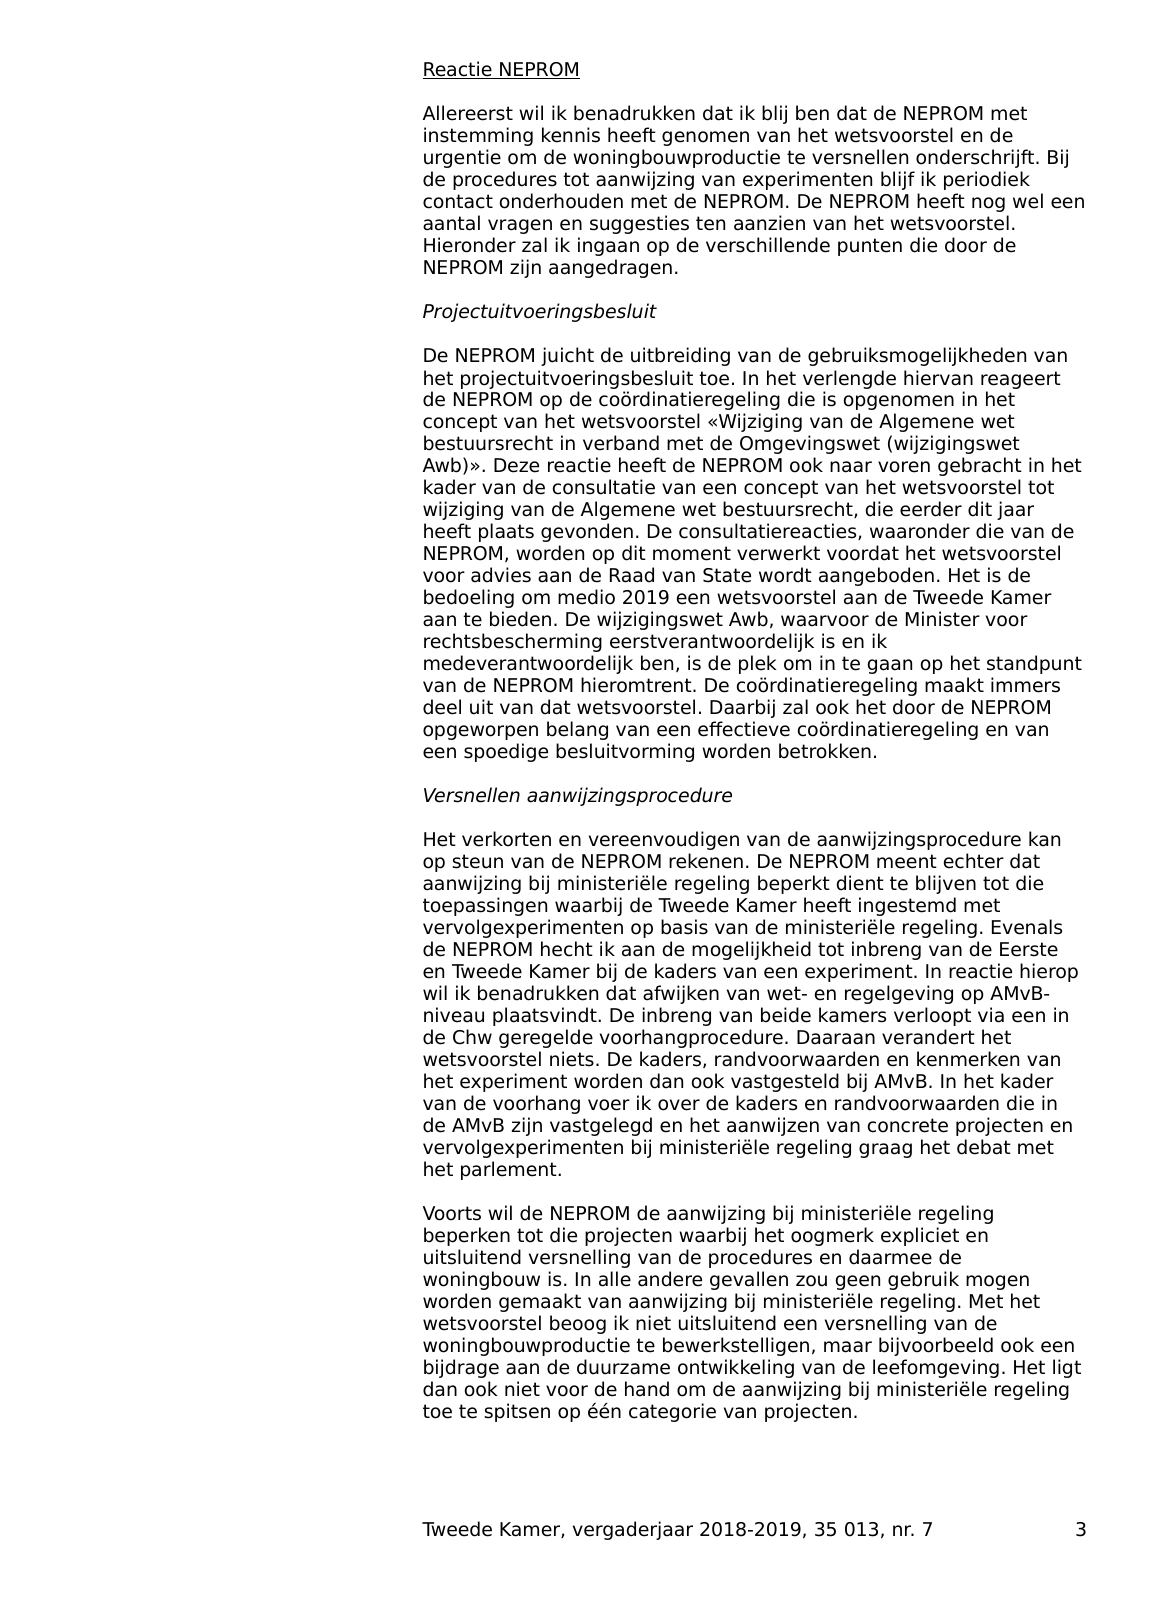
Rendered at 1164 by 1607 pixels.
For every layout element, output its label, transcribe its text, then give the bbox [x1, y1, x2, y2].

subtitle Versnellen aanwijzingsprocedure [422, 785, 1087, 807]
text De NEPROM juicht de uitbreiding van de gebruiksmogelijkheden van het projectuitvoeringsbesluit toe. In het verlengde hiervan reageert de NEPROM op de coördinatieregeling die is opgenomen in het concept van het wetsvoorstel «Wijziging van de Algemene wet bestuursrecht in verband met de Omgevingswet (wijzigingswet Awb)». Deze reactie heeft de NEPROM ook naar voren gebracht in het kader van de consultatie van een concept van het wetsvoorstel tot wijziging van de Algemene wet bestuursrecht, die eerder dit jaar heeft plaats gevonden. De consultatiereacties, waaronder die van de NEPROM, worden op dit moment verwerkt voordat het wetsvoorstel voor advies aan de Raad van State wordt aangeboden. Het is de bedoeling om medio 2019 een wetsvoorstel aan de Tweede Kamer aan te bieden. De wijzigingswet Awb, waarvoor de Minister voor rechtsbescherming eerstverantwoordelijk is en ik medeverantwoordelijk ben, is de plek om in te gaan op het standpunt van de NEPROM hieromtrent. De coördinatieregeling maakt immers deel uit van dat wetsvoorstel. Daarbij zal ook het door de NEPROM opgeworpen belang van een effectieve coördinatieregeling en van een spoedige besluitvorming worden betrokken. [422, 345, 1087, 763]
text Het verkorten en vereenvoudigen van de aanwijzingsprocedure kan op steun van de NEPROM rekenen. De NEPROM meent echter dat aanwijzing bij ministeriële regeling beperkt dient te blijven tot die toepassingen waarbij de Tweede Kamer heeft ingestemd met vervolgexperimenten op basis van de ministeriële regeling. Evenals de NEPROM hecht ik aan de mogelijkheid tot inbreng van de Eerste en Tweede Kamer bij de kaders van een experiment. In reactie hierop wil ik benadrukken dat afwijken van wet- en regelgeving op AMvB-niveau plaatsvindt. De inbreng van beide kamers verloopt via een in de Chw geregelde voorhangprocedure. Daaraan verandert het wetsvoorstel niets. De kaders, randvoorwaarden en kenmerken van het experiment worden dan ook vastgesteld bij AMvB. In het kader van de voorhang voer ik over de kaders en randvoorwaarden die in de AMvB zijn vastgelegd en het aanwijzen van concrete projecten en vervolgexperimenten bij ministeriële regeling graag het debat met het parlement. [422, 829, 1087, 1181]
subtitle Projectuitvoeringsbesluit [422, 301, 1087, 323]
subtitle Reactie NEPROM [422, 59, 1087, 81]
text Allereerst wil ik benadrukken dat ik blij ben dat de NEPROM met instemming kennis heeft genomen van het wetsvoorstel en de urgentie om de woningbouwproductie te versnellen onderschrijft. Bij de procedures tot aanwijzing van experimenten blijf ik periodiek contact onderhouden met de NEPROM. De NEPROM heeft nog wel een aantal vragen en suggesties ten aanzien van het wetsvoorstel. Hieronder zal ik ingaan op de verschillende punten die door de NEPROM zijn aangedragen. [422, 103, 1087, 279]
text Voorts wil de NEPROM de aanwijzing bij ministeriële regeling beperken tot die projecten waarbij het oogmerk expliciet en uitsluitend versnelling van de procedures en daarmee de woningbouw is. In alle andere gevallen zou geen gebruik mogen worden gemaakt van aanwijzing bij ministeriële regeling. Met het wetsvoorstel beoog ik niet uitsluitend een versnelling van de woningbouwproductie te bewerkstelligen, maar bijvoorbeeld ook een bijdrage aan de duurzame ontwikkeling van de leefomgeving. Het ligt dan ook niet voor de hand om de aanwijzing bij ministeriële regeling toe te spitsen op één categorie van projecten. [422, 1203, 1087, 1423]
